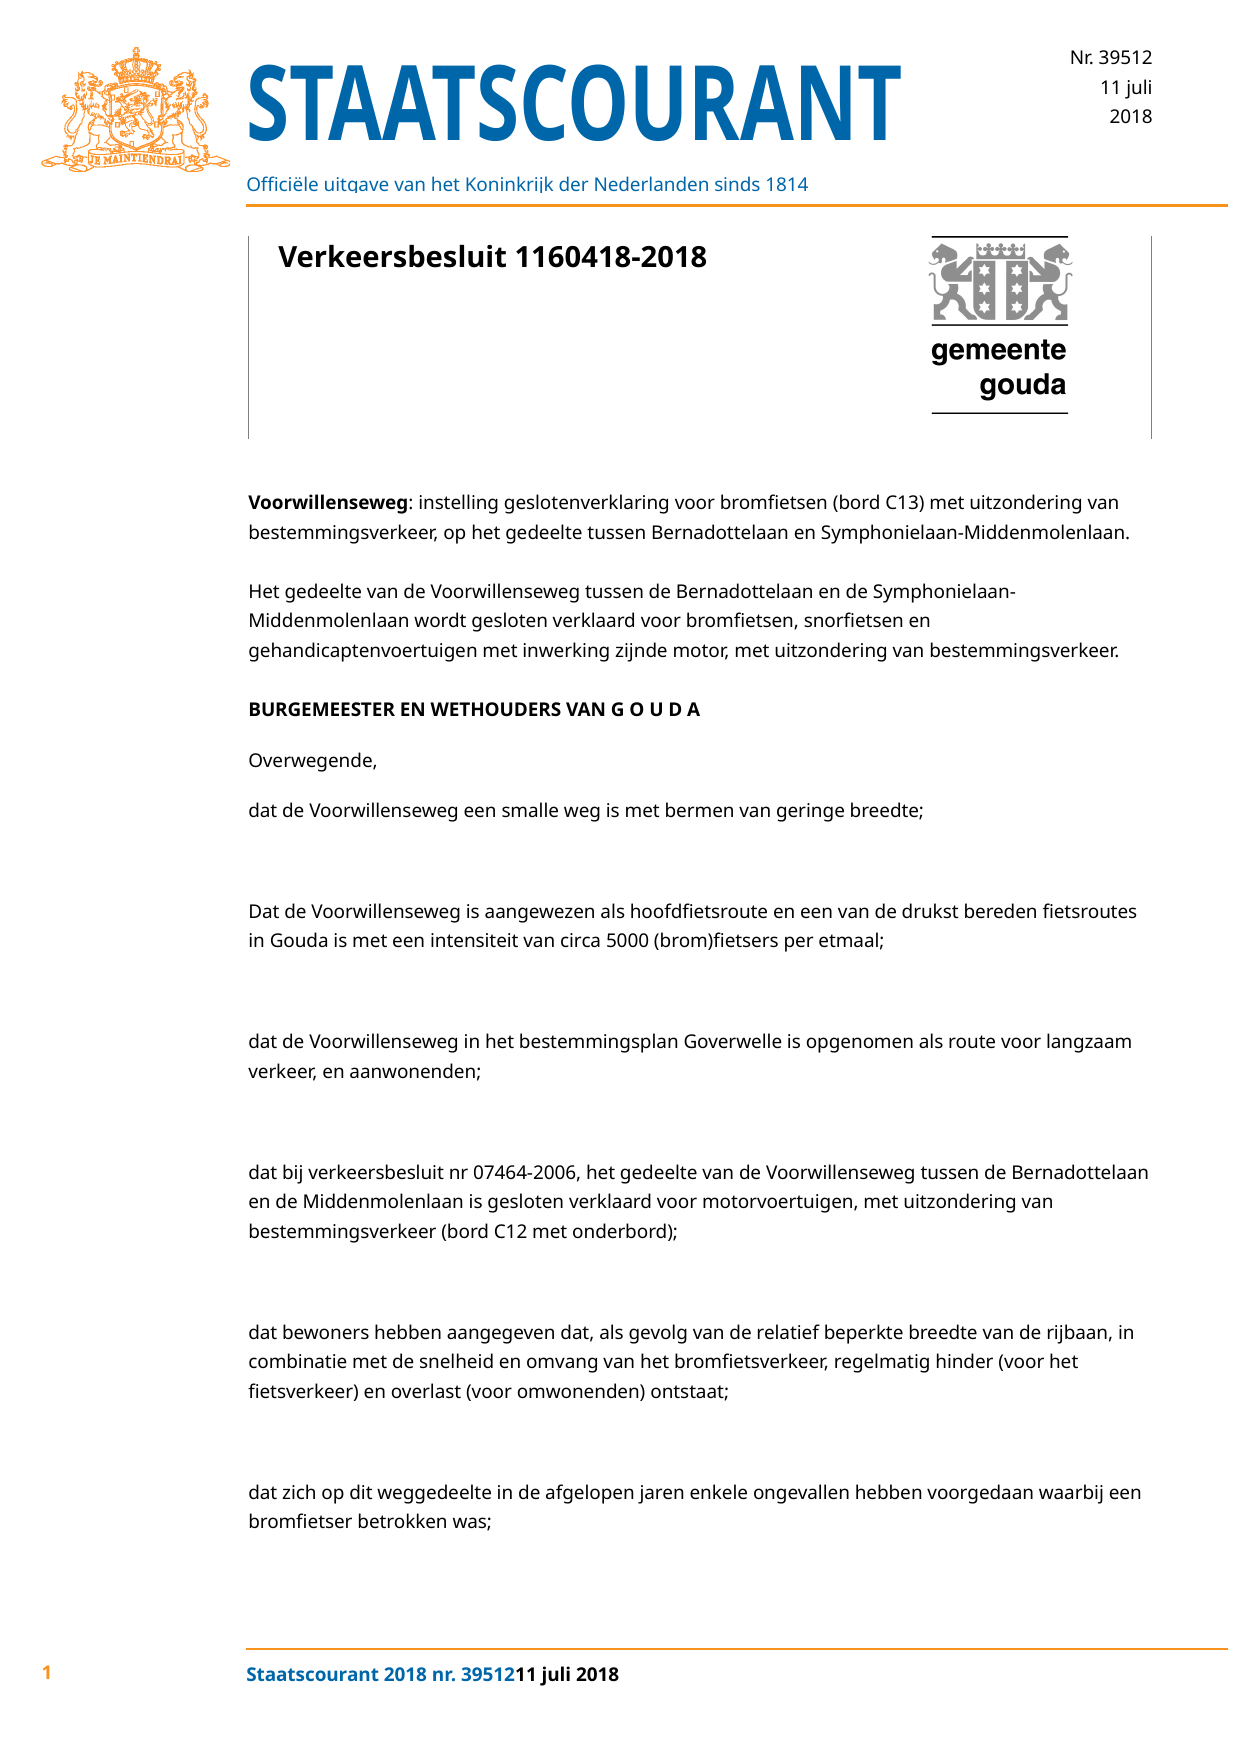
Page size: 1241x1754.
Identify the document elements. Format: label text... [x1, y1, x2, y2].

table_header Verkeersbesluit 1160418-2018 [249, 236, 850, 439]
picture [41, 47, 231, 172]
text Overwegende, [248, 747, 1152, 773]
table_header [850, 236, 928, 413]
text dat de Voorwillenseweg een smalle weg is met bermen van geringe breedte; [248, 797, 1152, 823]
text dat bij verkeersbesluit nr 07464-2006, het gedeelte van de Voorwillenseweg tussen de Bernadottelaan en de Middenmolenlaan is gesloten verklaard voor motorvoertuigen, met uitzondering van bestemmingsverkeer (bord C12 met onderbord); [248, 1159, 1152, 1244]
text dat zich op dit weggedeelte in de afgelopen jaren enkele ongevallen hebben voorgedaan waarbij een bromfietser betrokken was; [248, 1479, 1152, 1534]
picture [928, 236, 1073, 414]
text Het gedeelte van de Voorwillenseweg tussen de Bernadottelaan en de Symphonielaan-Middenmolenlaan wordt gesloten verklaard voor bromfietsen, snorfietsen en gehandicaptenvoertuigen met inwerking zijnde motor, met uitzondering van bestemmingsverkeer. [248, 578, 1152, 663]
table_header [850, 414, 1151, 439]
text Dat de Voorwillenseweg is aangewezen als hoofdfietsroute en een van de drukst bereden fietsroutes in Gouda is met een intensiteit van circa 5000 (brom)fietsers per etmaal; [248, 898, 1152, 953]
text dat bewoners hebben aangegeven dat, als gevolg van de relatief beperkte breedte van de rijbaan, in combinatie met de snelheid en omvang van het bromfietsverkeer, regelmatig hinder (voor het fietsverkeer) en overlast (voor omwonenden) ontstaat; [248, 1319, 1152, 1404]
table_header [1073, 236, 1151, 413]
text BURGEMEESTER EN WETHOUDERS VAN G O U D A [248, 696, 1152, 722]
text dat de Voorwillenseweg in het bestemmingsplan Goverwelle is opgenomen als route voor langzaam verkeer, en aanwonenden; [248, 1028, 1152, 1084]
text Voorwillenseweg: instelling geslotenverklaring voor bromfietsen (bord C13) met uitzondering van bestemmingsverkeer, op het gedeelte tussen Bernadottelaan en Symphonielaan-Middenmolenlaan. [248, 489, 1152, 545]
